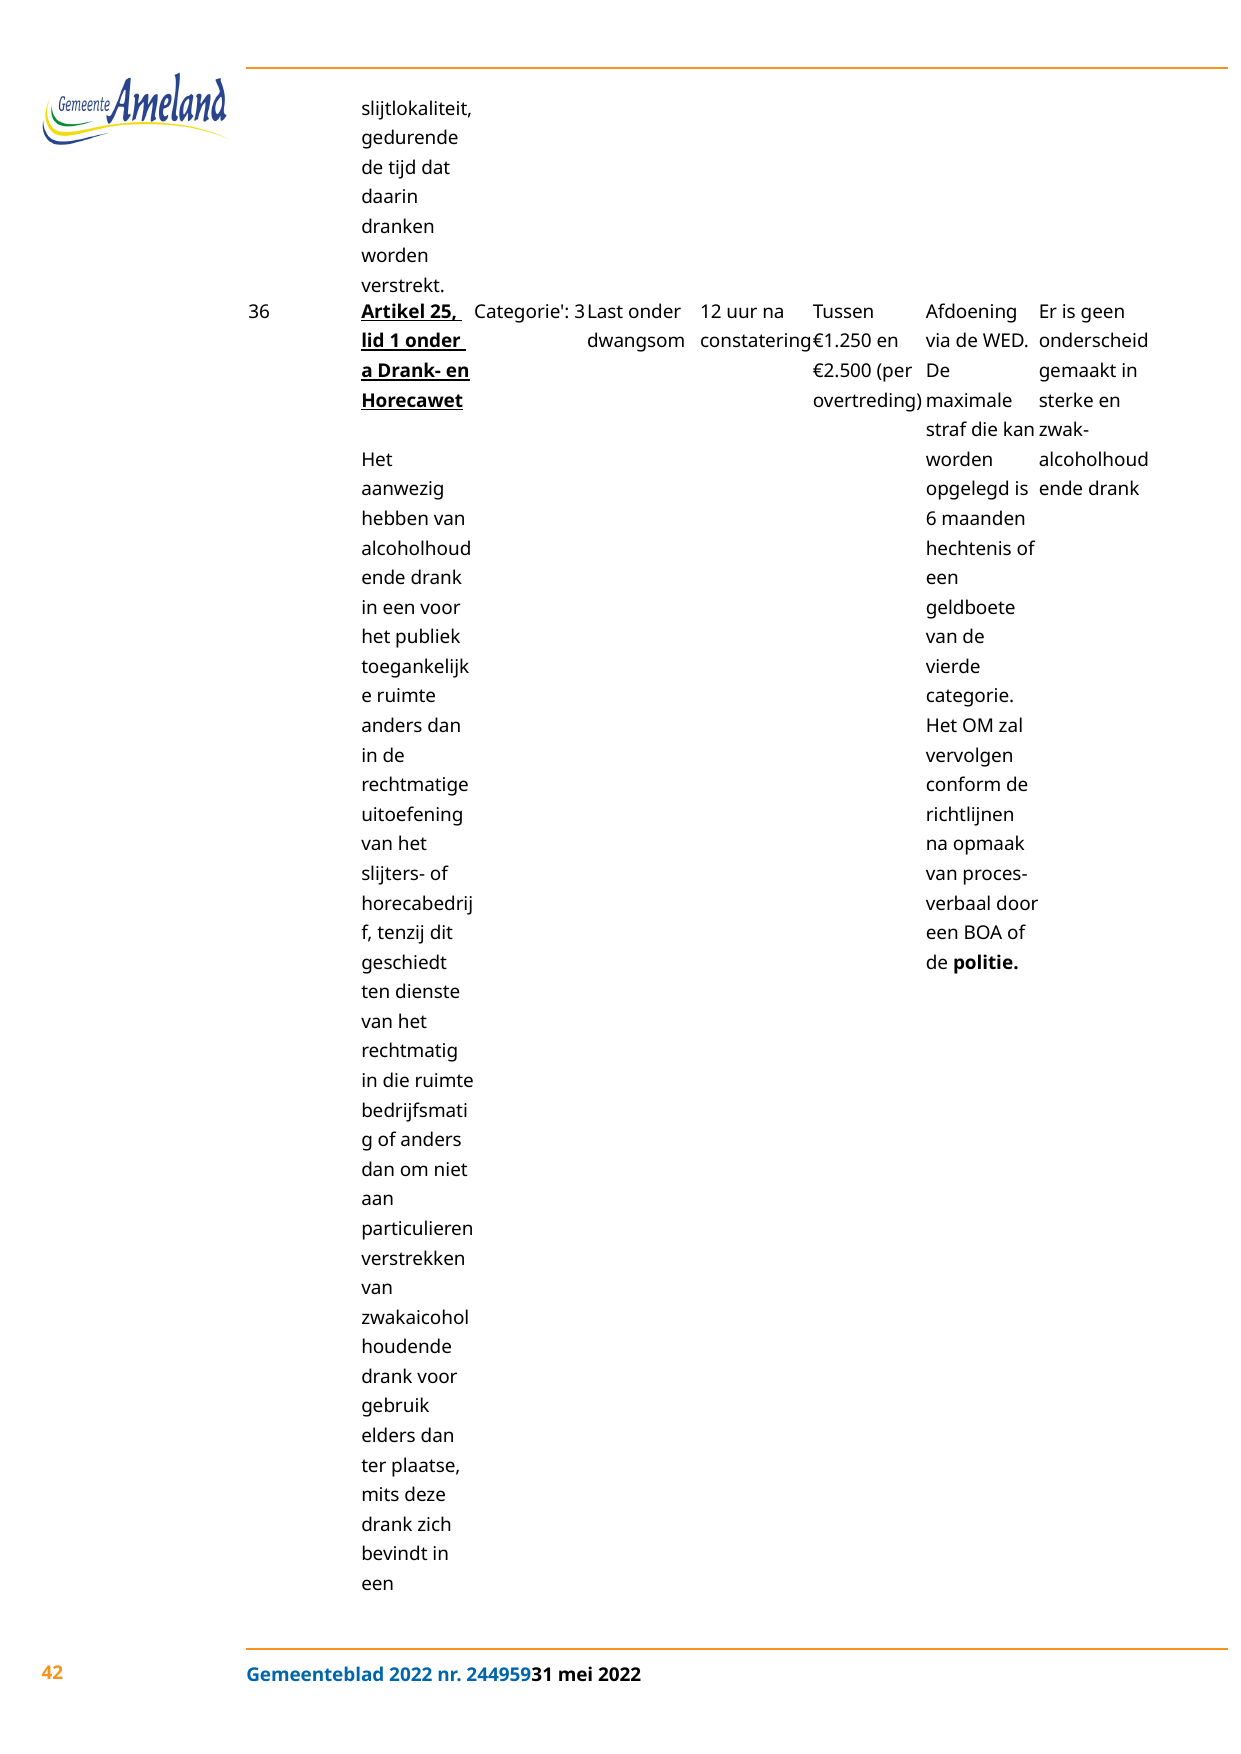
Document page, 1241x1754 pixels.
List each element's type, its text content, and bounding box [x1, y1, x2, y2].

table_cell [474, 95, 587, 298]
table_cell Afdoening via de WED. De maximale straf die kan worden opgelegd is 6 maanden hechtenis of een geldboete van de vierde categorie. Het OM zal vervolgen conform de richtlijnen na opmaak van proces- verbaal door een BOA of de politie. [926, 298, 1038, 1596]
table_cell [813, 95, 926, 298]
table_cell Artikel 25, lid 1 onder a Drank- en Horecawet Het aanwezig hebben van alcoholhoudende drank in een voor het publiek toegankelijke ruimte anders dan in de rechtmatige uitoefening van het slijters- of horecabedrijf, tenzij dit geschiedt ten dienste van het rechtmatig in die ruimte bedrijfsmatig of anders dan om niet aan particulieren verstrekken van zwakaicoholhoudende drank voor gebruik elders dan ter plaatse, mits deze drank zich bevindt in een [361, 298, 474, 1596]
picture [41, 47, 231, 172]
table_cell Categorie': 3 [474, 298, 587, 1596]
table_cell [700, 95, 813, 298]
table_cell Last onder dwangsom [587, 298, 700, 1596]
table_cell Tussen €1.250 en €2.500 (per overtreding) [813, 298, 926, 1596]
table_cell [926, 95, 1038, 298]
table_cell [1039, 95, 1152, 298]
table_cell [248, 95, 361, 298]
table_cell 12 uur na constatering [700, 298, 813, 1596]
table_cell slijtlokaliteit, gedurende de tijd dat daarin dranken worden verstrekt. [361, 95, 474, 298]
table_cell [587, 95, 700, 298]
table_cell 36 [248, 298, 361, 1596]
table_cell Er is geen onderscheid gemaakt in sterke en zwak-alcoholhoudende drank [1039, 298, 1152, 1596]
